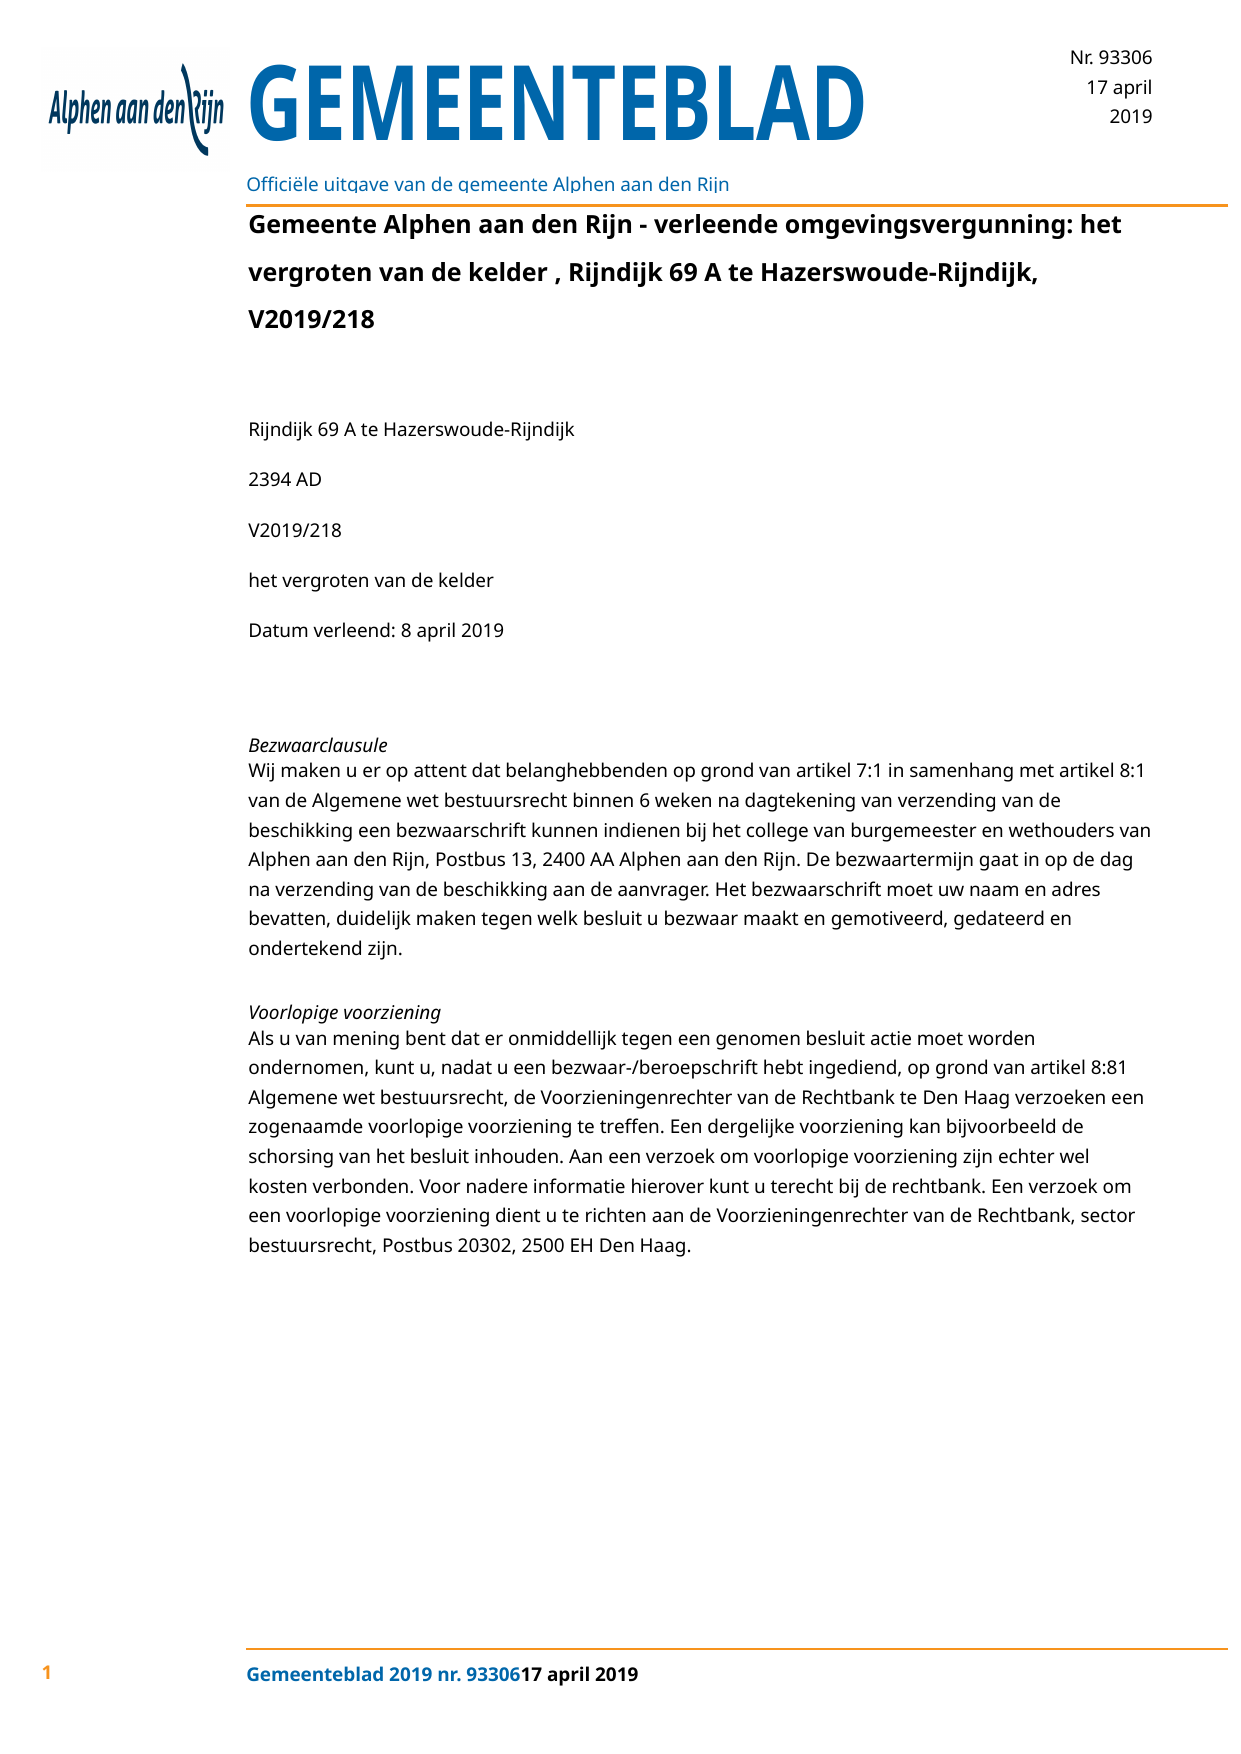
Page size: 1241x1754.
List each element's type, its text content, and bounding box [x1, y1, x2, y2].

text Als u van mening bent dat er onmiddellijk tegen een genomen besluit actie moet worden ondernomen, kunt u, nadat u een bezwaar-/beroepschrift hebt ingediend, op grond van artikel 8:81 Algemene wet bestuursrecht, de Voorzieningenrechter van de Rechtbank te Den Haag verzoeken een zogenaamde voorlopige voorziening te treffen. Een dergelijke voorziening kan bijvoorbeeld de schorsing van het besluit inhouden. Aan een verzoek om voorlopige voorziening zijn echter wel kosten verbonden. Voor nadere informatie hierover kunt u terecht bij de rechtbank. Een verzoek om een voorlopige voorziening dient u te richten aan de Voorzieningenrechter van de Rechtbank, sector bestuursrecht, Postbus 20302, 2500 EH Den Haag. [248, 1025, 1152, 1258]
text 2394 AD [248, 466, 1152, 492]
text Rijndijk 69 A te Hazerswoude-Rijndijk [248, 416, 1152, 442]
text Datum verleend: 8 april 2019 [248, 618, 1152, 643]
text Wij maken u er op attent dat belanghebbenden op grond van artikel 7:1 in samenhang met artikel 8:1 van de Algemene wet bestuursrecht binnen 6 weken na dagtekening van verzending van de beschikking een bezwaarschrift kunnen indienen bij het college van burgemeester en wethouders van Alphen aan den Rijn, Postbus 13, 2400 AA Alphen aan den Rijn. De bezwaartermijn gaat in op de dag na verzending van de beschikking aan de aanvrager. Het bezwaarschrift moet uw naam en adres bevatten, duidelijk maken tegen welk besluit u bezwaar maakt en gemotiveerd, gedateerd en ondertekend zijn. [248, 758, 1152, 961]
text Voorlopige voorziening [248, 999, 1152, 1025]
text Gemeente Alphen aan den Rijn - verleende omgevingsvergunning: het vergroten van de kelder , Rijndijk 69 A te Hazerswoude-Rijndijk, V2019/218 [248, 207, 1152, 336]
picture [41, 47, 231, 172]
text V2019/218 [248, 517, 1152, 542]
text Bezwaarclausule [248, 732, 1152, 758]
text het vergroten van de kelder [248, 567, 1152, 593]
